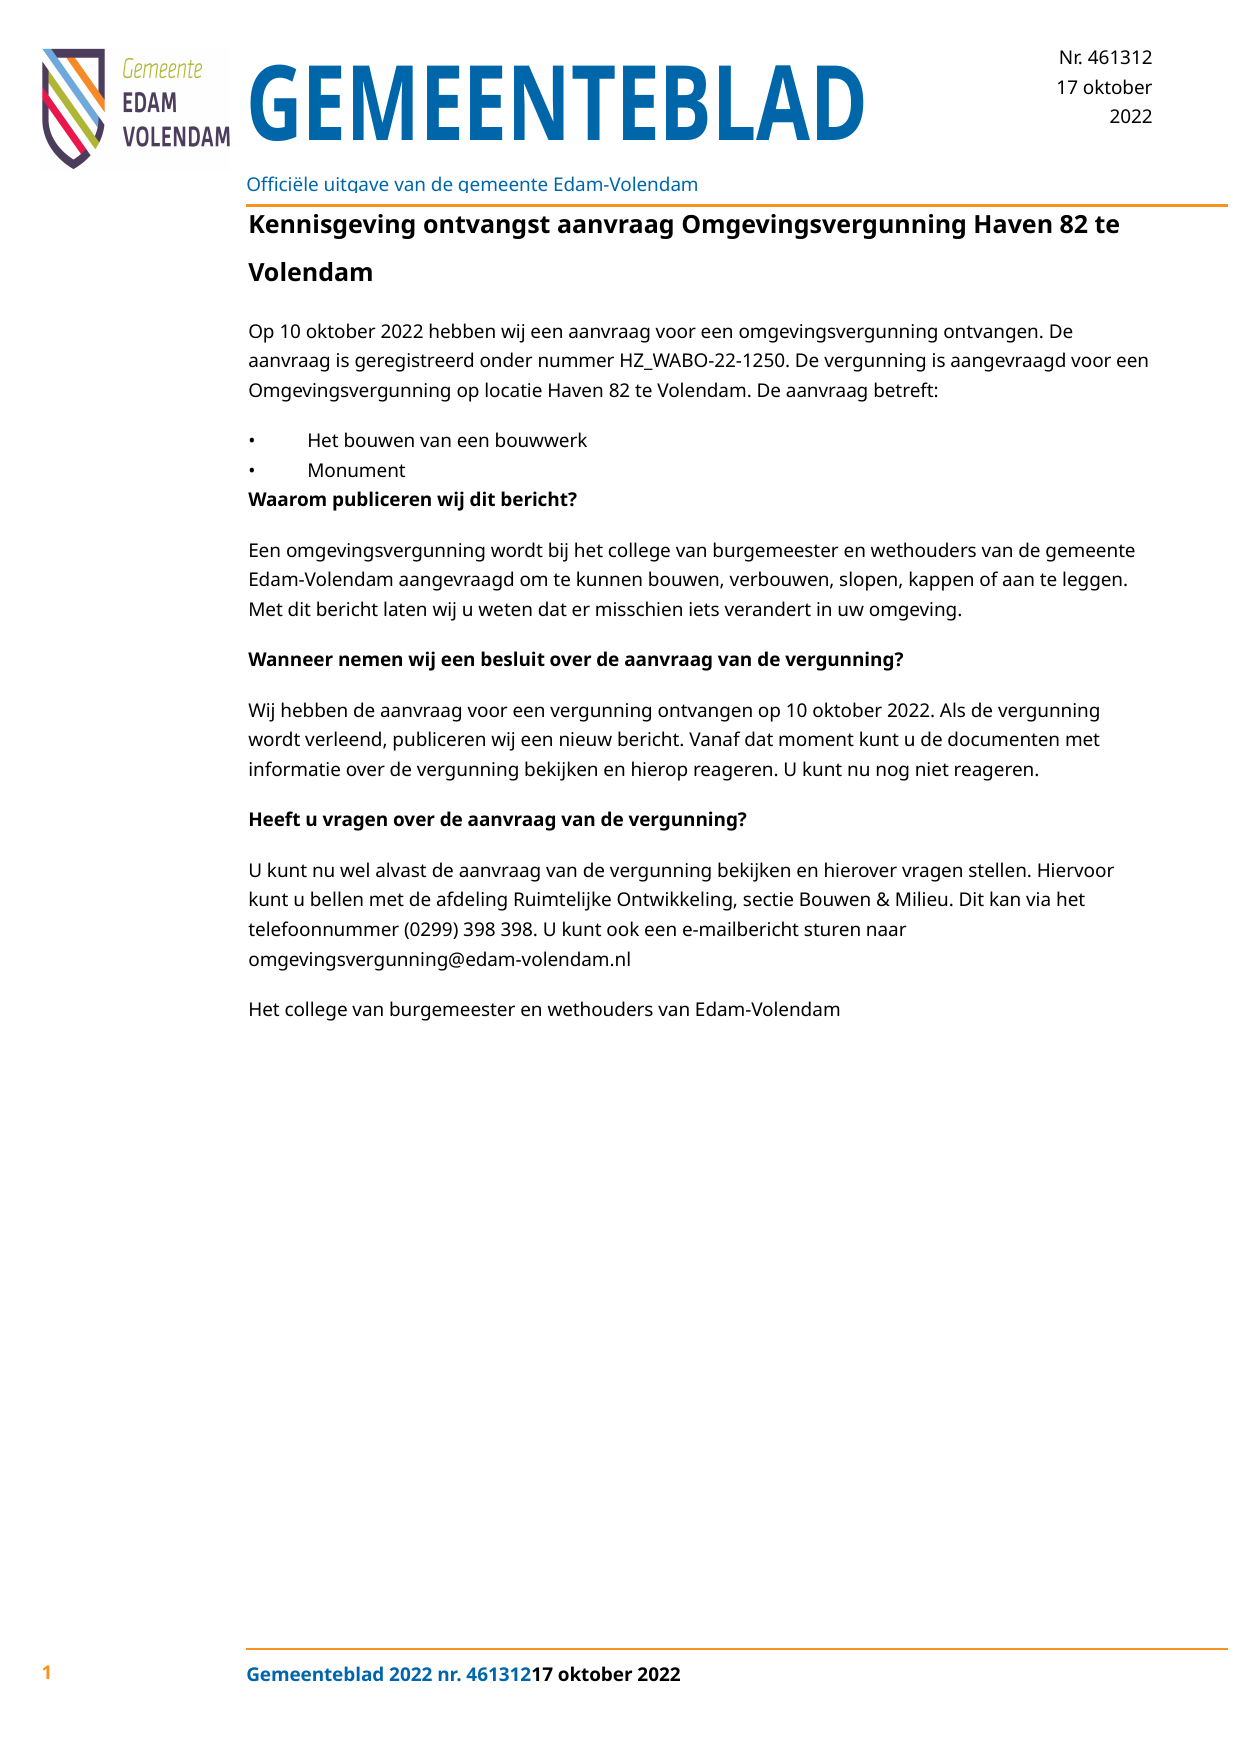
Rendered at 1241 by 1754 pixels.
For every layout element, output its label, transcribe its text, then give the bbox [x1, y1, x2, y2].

text Op 10 oktober 2022 hebben wij een aanvraag voor een omgevingsvergunning ontvangen. De aanvraag is geregistreerd onder nummer HZ_WABO-22-1250. De vergunning is aangevraagd voor een Omgevingsvergunning op locatie Haven 82 te Volendam. De aanvraag betreft: [248, 318, 1152, 403]
list Het bouwen van een bouwwerk [248, 427, 1152, 453]
list Monument [248, 457, 1152, 483]
text Een omgevingsvergunning wordt bij het college van burgemeester en wethouders van de gemeente Edam-Volendam aangevraagd om te kunnen bouwen, verbouwen, slopen, kappen of aan te leggen. Met dit bericht laten wij u weten dat er misschien iets verandert in uw omgeving. [248, 537, 1152, 622]
text Heeft u vragen over de aanvraag van de vergunning? [248, 807, 1152, 832]
text Het college van burgemeester en wethouders van Edam-Volendam [248, 996, 1152, 1022]
text Wij hebben de aanvraag voor een vergunning ontvangen op 10 oktober 2022. Als de vergunning wordt verleend, publiceren wij een nieuw bericht. Vanaf dat moment kunt u de documenten met informatie over de vergunning bekijken en hierop reageren. U kunt nu nog niet reageren. [248, 697, 1152, 782]
text Kennisgeving ontvangst aanvraag Omgevingsvergunning Haven 82 te Volendam [248, 207, 1152, 288]
text Waarom publiceren wij dit bericht? [248, 487, 1152, 512]
picture [41, 47, 231, 172]
text U kunt nu wel alvast de aanvraag van de vergunning bekijken en hierover vragen stellen. Hiervoor kunt u bellen met de afdeling Ruimtelijke Ontwikkeling, sectie Bouwen & Milieu. Dit kan via het telefoonnummer (0299) 398 398. U kunt ook een e-mailbericht sturen naar omgevingsvergunning@edam-volendam.nl [248, 857, 1152, 972]
text Wanneer nemen wij een besluit over de aanvraag van de vergunning? [248, 647, 1152, 672]
